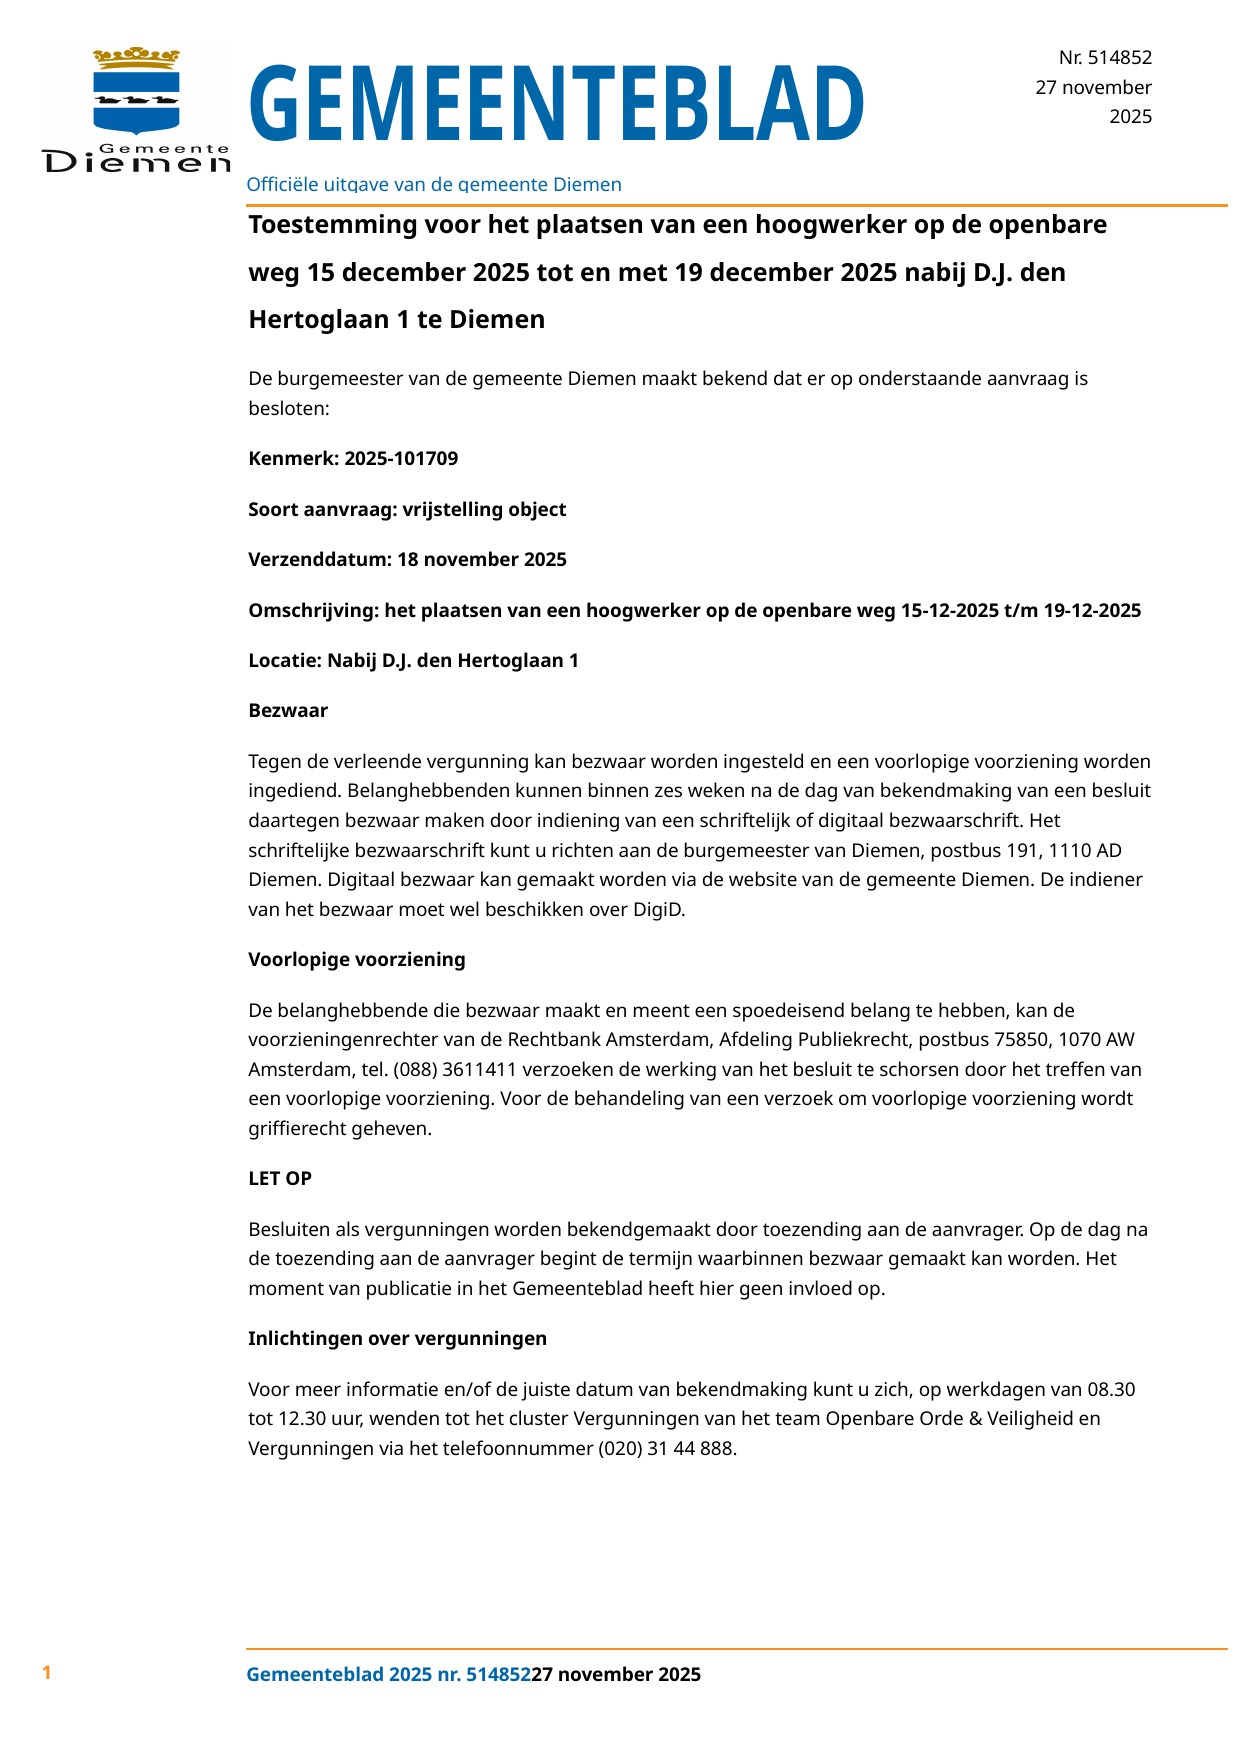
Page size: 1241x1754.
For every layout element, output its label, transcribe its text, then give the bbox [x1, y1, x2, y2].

text Besluiten als vergunningen worden bekendgemaakt door toezending aan de aanvrager. Op de dag na de toezending aan de aanvrager begint de termijn waarbinnen bezwaar gemaakt kan worden. Het moment van publicatie in het Gemeenteblad heeft hier geen invloed op. [248, 1216, 1152, 1301]
text Soort aanvraag: vrijstelling object [248, 496, 1152, 522]
text Locatie: Nabij D.J. den Hertoglaan 1 [248, 647, 1152, 673]
text De belanghebbende die bezwaar maakt en meent een spoedeisend belang te hebben, kan de voorzieningenrechter van de Rechtbank Amsterdam, Afdeling Publiekrecht, postbus 75850, 1070 AW Amsterdam, tel. (088) 3611411 verzoeken de werking van het besluit te schorsen door het treffen van een voorlopige voorziening. Voor de behandeling van een verzoek om voorlopige voorziening wordt griffierecht geheven. [248, 997, 1152, 1141]
text Inlichtingen over vergunningen [248, 1326, 1152, 1351]
picture [41, 47, 231, 172]
text De burgemeester van de gemeente Diemen maakt bekend dat er op onderstaande aanvraag is besloten: [248, 366, 1152, 421]
text Verzenddatum: 18 november 2025 [248, 546, 1152, 572]
text Bezwaar [248, 698, 1152, 723]
text Voorlopige voorziening [248, 946, 1152, 972]
text Toestemming voor het plaatsen van een hoogwerker op de openbare weg 15 december 2025 tot en met 19 december 2025 nabij D.J. den Hertoglaan 1 te Diemen [248, 207, 1152, 336]
text Tegen de verleende vergunning kan bezwaar worden ingesteld en een voorlopige voorziening worden ingediend. Belanghebbenden kunnen binnen zes weken na de dag van bekendmaking van een besluit daartegen bezwaar maken door indiening van een schriftelijk of digitaal bezwaarschrift. Het schriftelijke bezwaarschrift kunt u richten aan de burgemeester van Diemen, postbus 191, 1110 AD Diemen. Digitaal bezwaar kan gemaakt worden via de website van de gemeente Diemen. De indiener van het bezwaar moet wel beschikken over DigiD. [248, 748, 1152, 922]
text LET OP [248, 1166, 1152, 1191]
text Omschrijving: het plaatsen van een hoogwerker op de openbare weg 15-12-2025 t/m 19-12-2025 [248, 597, 1152, 622]
text Kenmerk: 2025-101709 [248, 446, 1152, 471]
text Voor meer informatie en/of de juiste datum van bekendmaking kunt u zich, op werkdagen van 08.30 tot 12.30 uur, wenden tot het cluster Vergunningen van het team Openbare Orde & Veiligheid en Vergunningen via het telefoonnummer (020) 31 44 888. [248, 1376, 1152, 1461]
